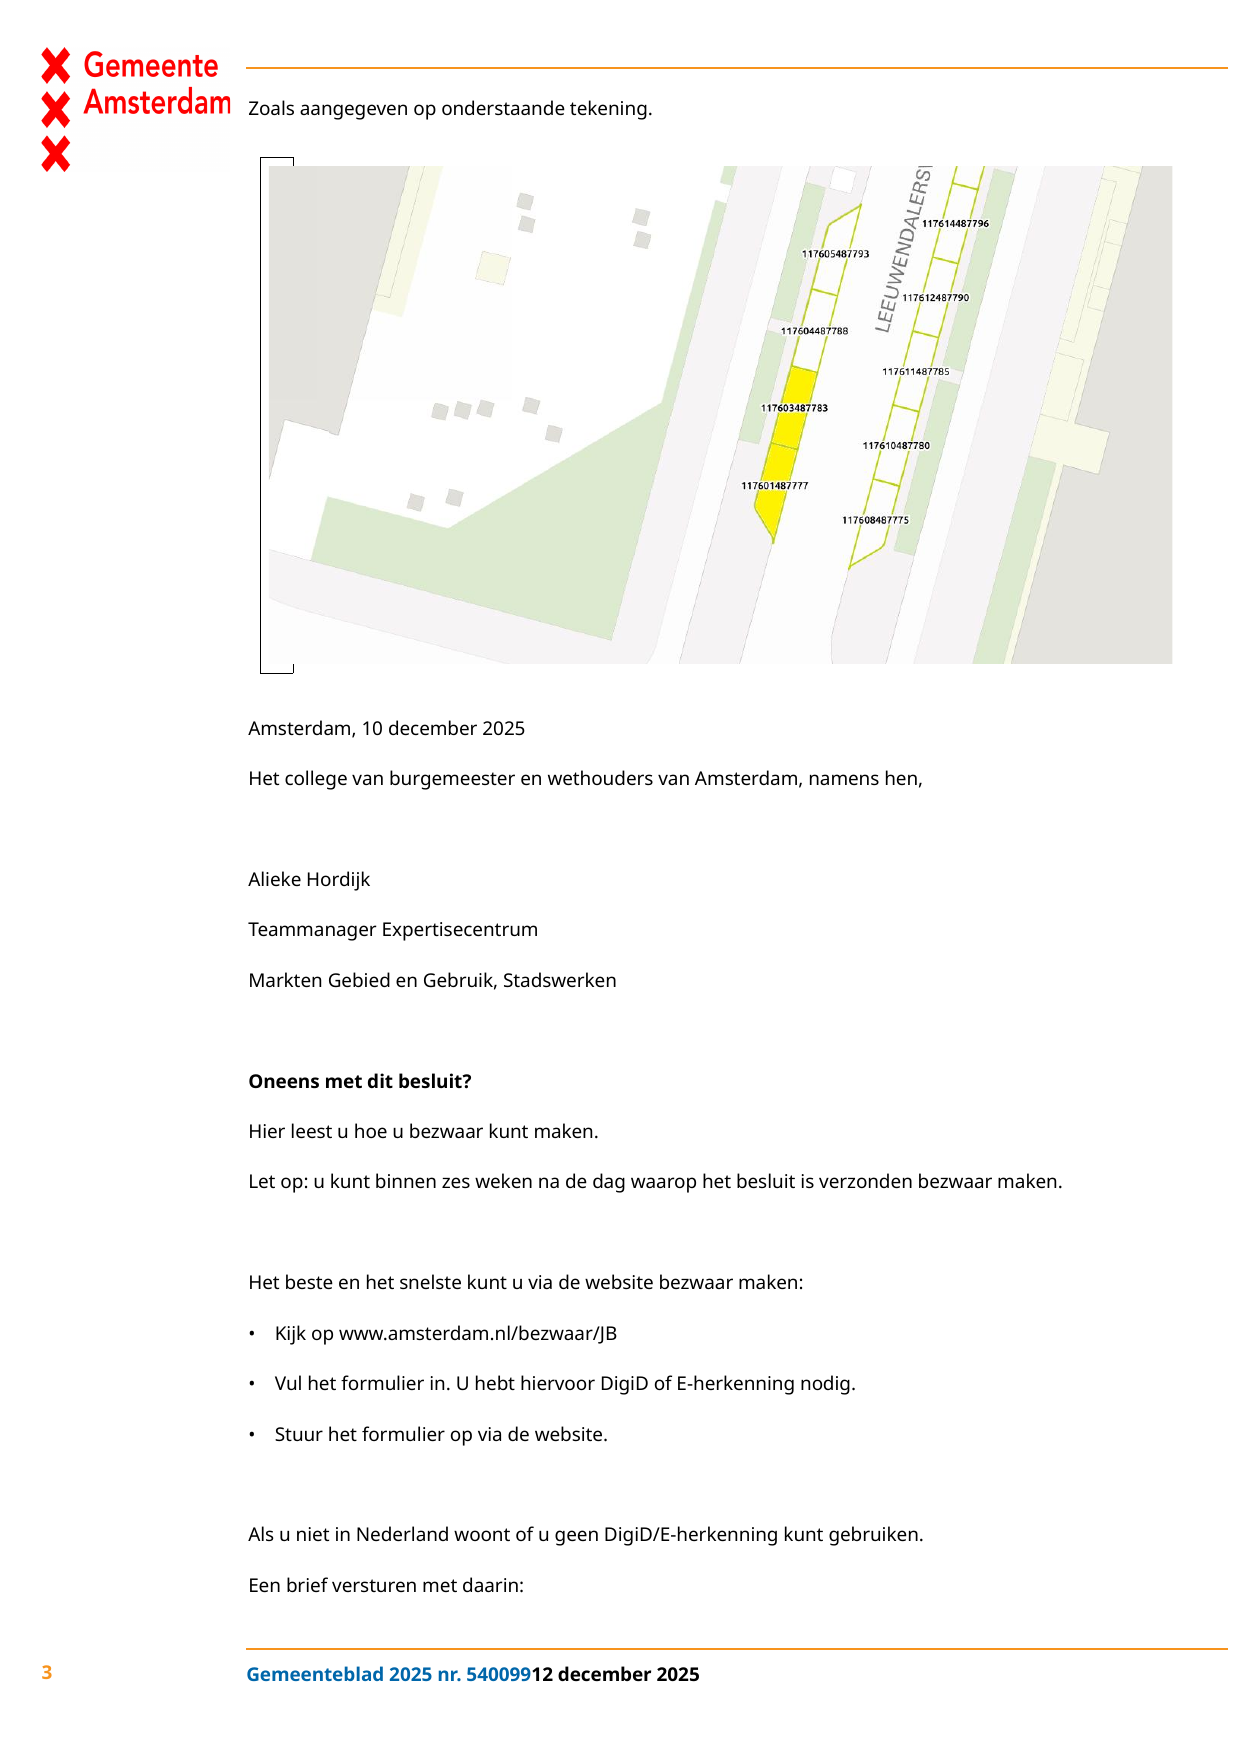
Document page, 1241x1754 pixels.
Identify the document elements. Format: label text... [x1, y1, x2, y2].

text Het college van burgemeester en wethouders van Amsterdam, namens hen, [248, 765, 1152, 791]
text Hier leest u hoe u bezwaar kunt maken. [248, 1118, 1152, 1144]
text Oneens met dit besluit? [248, 1068, 1152, 1094]
text Amsterdam, 10 december 2025 [248, 715, 1152, 741]
text • Stuur het formulier op via de website. [248, 1421, 1152, 1447]
picture [41, 47, 231, 172]
text • Vul het formulier in. U hebt hiervoor DigiD of E-herkenning nodig. [248, 1370, 1152, 1396]
text Het beste en het snelste kunt u via de website bezwaar maken: [248, 1269, 1152, 1295]
text Als u niet in Nederland woont of u geen DigiD/E-herkenning kunt gebruiken. [248, 1522, 1152, 1547]
text Markten Gebied en Gebruik, Stadswerken [248, 967, 1152, 993]
picture [268, 166, 1173, 664]
text Teammanager Expertisecentrum [248, 917, 1152, 942]
text Een brief versturen met daarin: [248, 1572, 1152, 1598]
text • Kijk op www.amsterdam.nl/bezwaar/JB [248, 1320, 1152, 1346]
text Zoals aangegeven op onderstaande tekening. [248, 95, 1152, 121]
text Alieke Hordijk [248, 866, 1152, 892]
text Let op: u kunt binnen zes weken na de dag waarop het besluit is verzonden bezwaar maken. [248, 1169, 1152, 1194]
